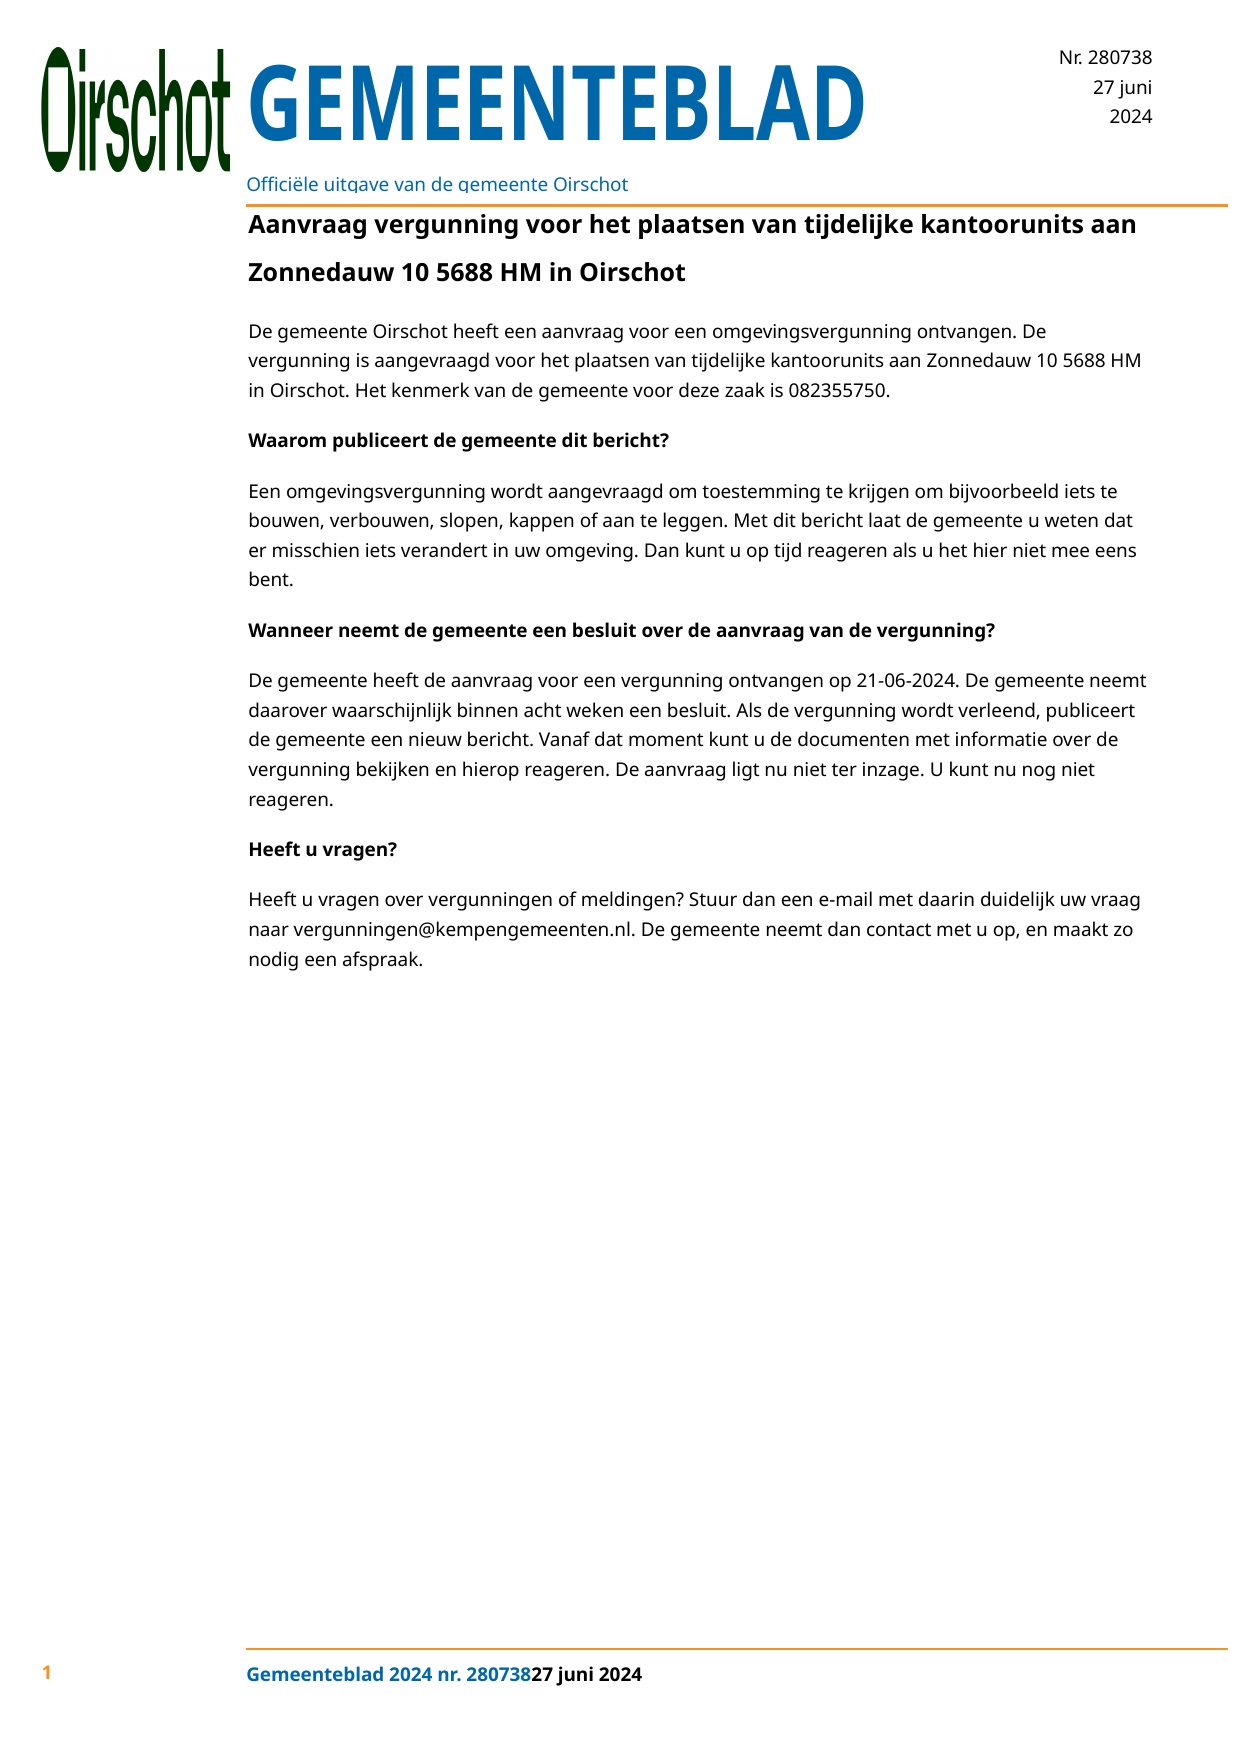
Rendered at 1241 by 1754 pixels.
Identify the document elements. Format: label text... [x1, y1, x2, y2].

picture [41, 47, 231, 172]
text Heeft u vragen over vergunningen of meldingen? Stuur dan een e-mail met daarin duidelijk uw vraag naar vergunningen@kempengemeenten.nl. De gemeente neemt dan contact met u op, en maakt zo nodig een afspraak. [248, 887, 1152, 972]
text De gemeente Oirschot heeft een aanvraag voor een omgevingsvergunning ontvangen. De vergunning is aangevraagd voor het plaatsen van tijdelijke kantoorunits aan Zonnedauw 10 5688 HM in Oirschot. Het kenmerk van de gemeente voor deze zaak is 082355750. [248, 318, 1152, 403]
text Een omgevingsvergunning wordt aangevraagd om toestemming te krijgen om bijvoorbeeld iets te bouwen, verbouwen, slopen, kappen of aan te leggen. Met dit bericht laat de gemeente u weten dat er misschien iets verandert in uw omgeving. Dan kunt u op tijd reageren als u het hier niet mee eens bent. [248, 478, 1152, 592]
text Wanneer neemt de gemeente een besluit over de aanvraag van de vergunning? [248, 617, 1152, 643]
text Heeft u vragen? [248, 836, 1152, 862]
text Aanvraag vergunning voor het plaatsen van tijdelijke kantoorunits aan Zonnedauw 10 5688 HM in Oirschot [248, 207, 1152, 288]
text Waarom publiceert de gemeente dit bericht? [248, 427, 1152, 453]
text De gemeente heeft de aanvraag voor een vergunning ontvangen op 21-06-2024. De gemeente neemt daarover waarschijnlijk binnen acht weken een besluit. Als de vergunning wordt verleend, publiceert de gemeente een nieuw bericht. Vanaf dat moment kunt u de documenten met informatie over de vergunning bekijken en hierop reageren. De aanvraag ligt nu niet ter inzage. U kunt nu nog niet reageren. [248, 667, 1152, 812]
